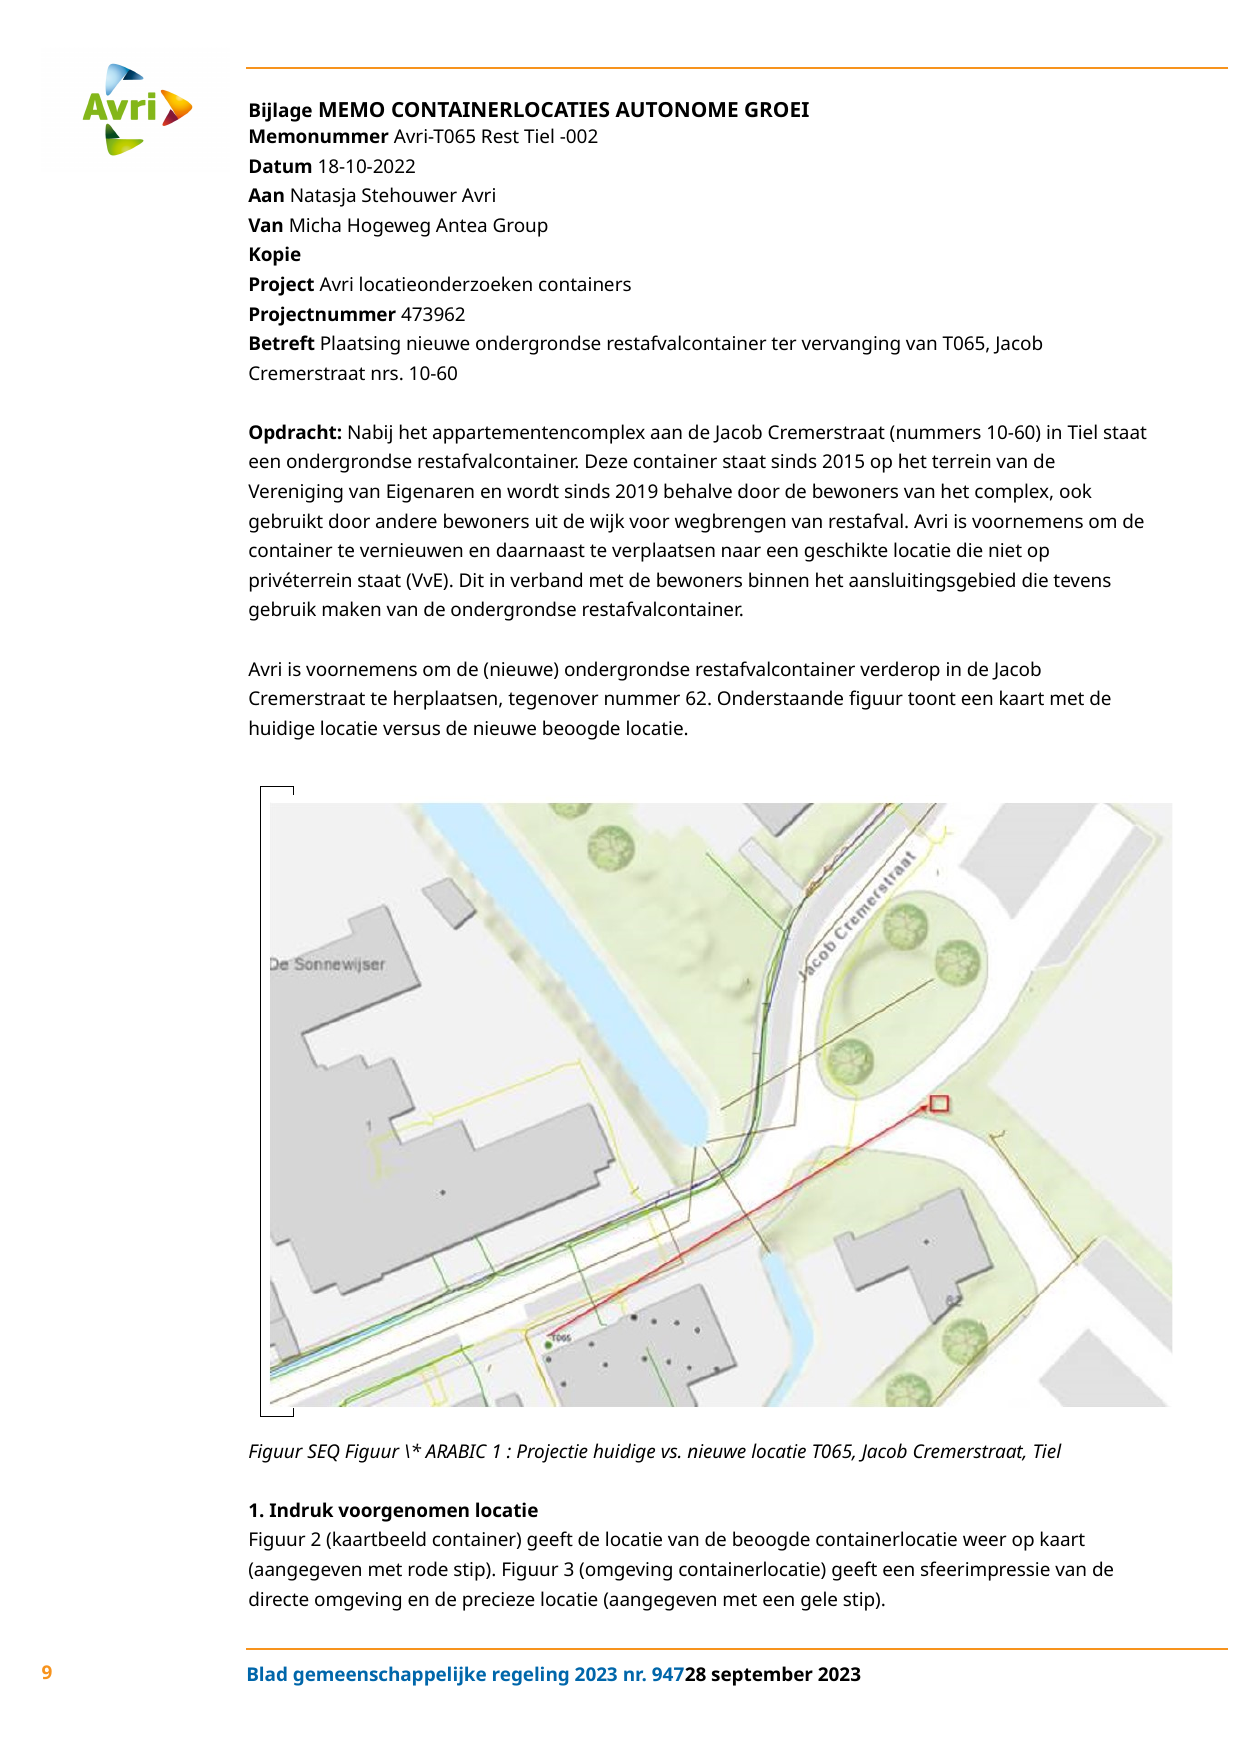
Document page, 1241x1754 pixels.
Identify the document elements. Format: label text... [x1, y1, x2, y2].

text Opdracht: Nabij het appartementencomplex aan de Jacob Cremerstraat (nummers 10-60) in Tiel staat een ondergrondse restafvalcontainer. Deze container staat sinds 2015 op het terrein van de Vereniging van Eigenaren en wordt sinds 2019 behalve door de bewoners van het complex, ook gebruikt door andere bewoners uit de wijk voor wegbrengen van restafval. Avri is voornemens om de container te vernieuwen en daarnaast te verplaatsen naar een geschikte locatie die niet op privéterrein staat (VvE). Dit in verband met de bewoners binnen het aansluitingsgebied die tevens gebruik maken van de ondergrondse restafvalcontainer. [248, 419, 1152, 622]
text Avri is voornemens om de (nieuwe) ondergrondse restafvalcontainer verderop in de Jacob Cremerstraat te herplaatsen, tegenover nummer 62. Onderstaande figuur toont een kaart met de huidige locatie versus de nieuwe beoogde locatie. [248, 656, 1152, 741]
text Figuur 2 (kaartbeeld container) geeft de locatie van de beoogde containerlocatie weer op kaart (aangegeven met rode stip). Figuur 3 (omgeving containerlocatie) geeft een sfeerimpressie van de directe omgeving en de precieze locatie (aangegeven met een gele stip). [248, 1527, 1152, 1612]
text Van Micha Hogeweg Antea Group [248, 212, 1152, 238]
picture [41, 47, 231, 172]
text Bijlage MEMO CONTAINERLOCATIES AUTONOME GROEI [248, 95, 1152, 123]
text Aan Natasja Stehouwer Avri [248, 182, 1152, 208]
text Datum 18-10-2022 [248, 153, 1152, 179]
text Project Avri locatieonderzoeken containers [248, 271, 1152, 297]
text Memonummer Avri-T065 Rest Tiel -002 [248, 123, 1152, 149]
picture [268, 795, 1173, 1408]
text Projectnummer 473962 [248, 301, 1152, 327]
text Figuur SEQ Figuur \* ARABIC 1 : Projectie huidige vs. nieuwe locatie T065, Jacob Cremerstraat, Tiel [248, 1438, 1152, 1464]
text Betreft Plaatsing nieuwe ondergrondse restafvalcontainer ter vervanging van T065, Jacob Cremerstraat nrs. 10-60 [248, 330, 1152, 386]
text Kopie [248, 242, 1152, 267]
text 1. Indruk voorgenomen locatie [248, 1497, 1152, 1523]
